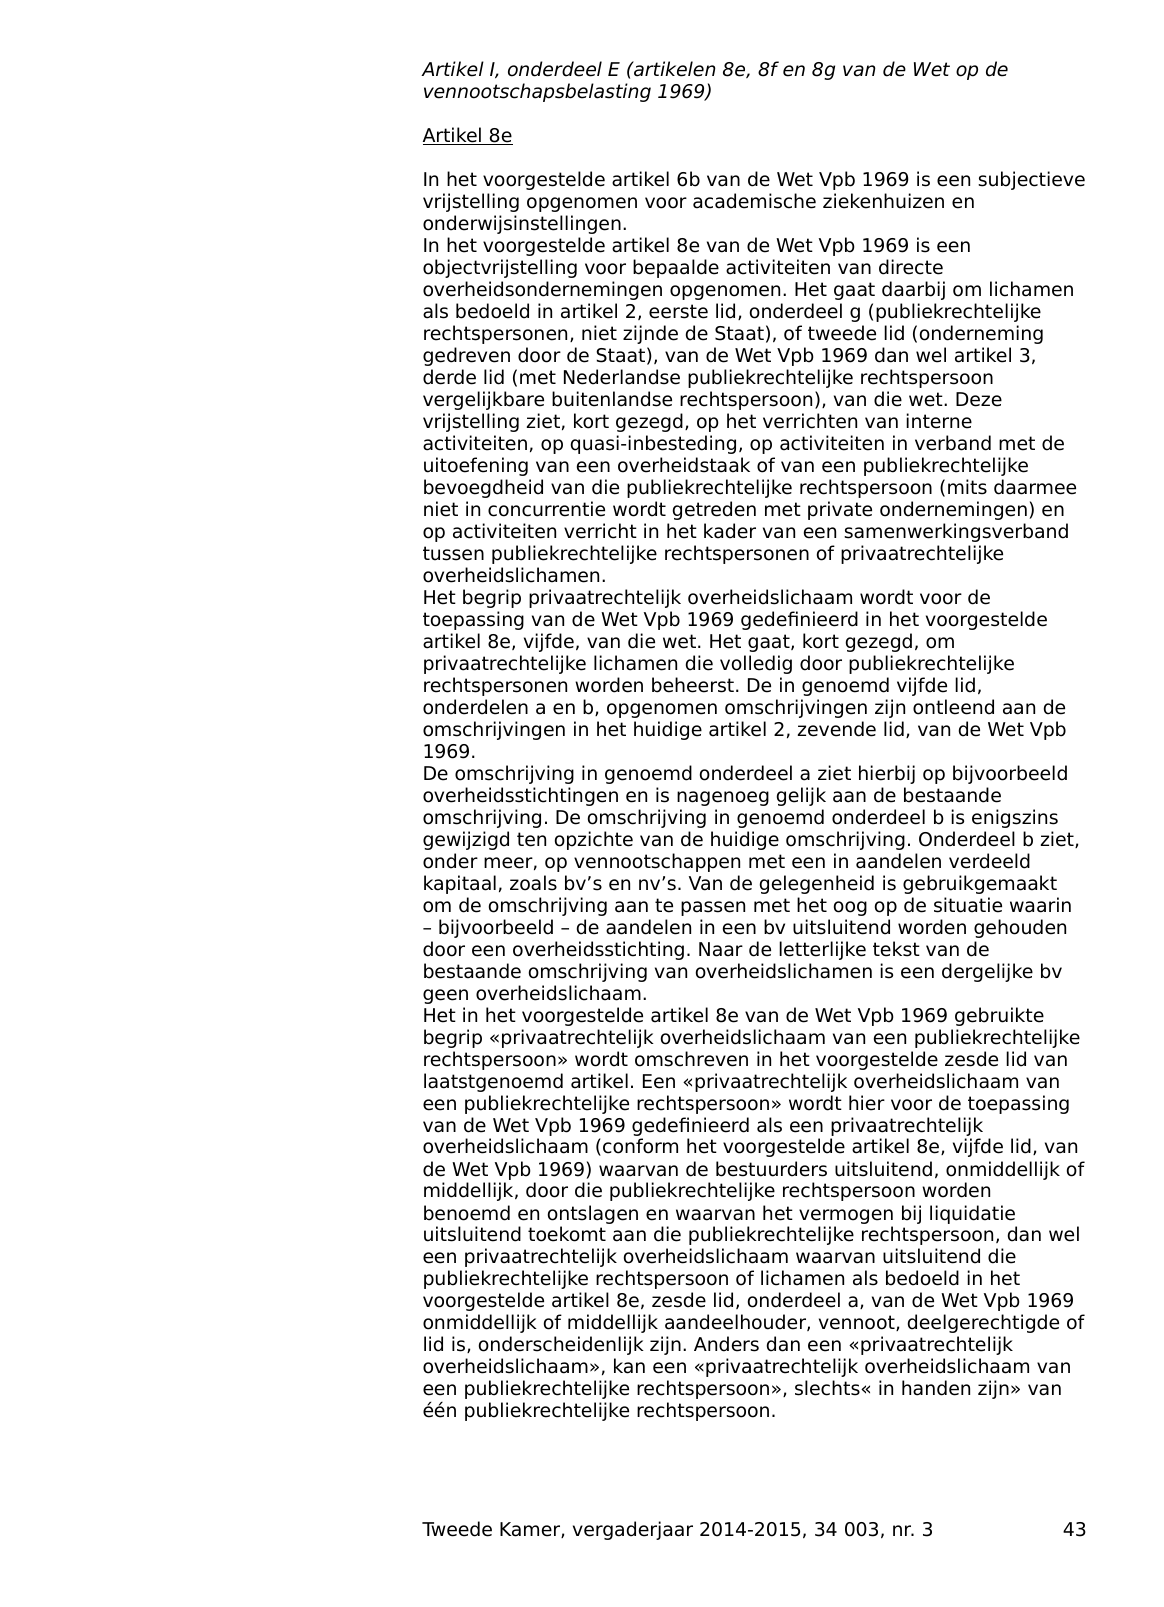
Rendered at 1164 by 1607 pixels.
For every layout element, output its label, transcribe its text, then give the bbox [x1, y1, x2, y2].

text Het in het voorgestelde artikel 8e van de Wet Vpb 1969 gebruikte begrip «privaatrechtelijk overheidslichaam van een publiekrechtelijke rechtspersoon» wordt omschreven in het voorgestelde zesde lid van laatstgenoemd artikel. Een «privaatrechtelijk overheidslichaam van een publiekrechtelijke rechtspersoon» wordt hier voor de toepassing van de Wet Vpb 1969 gedefinieerd als een privaatrechtelijk overheidslichaam (conform het voorgestelde artikel 8e, vijfde lid, van de Wet Vpb 1969) waarvan de bestuurders uitsluitend, onmiddellijk of middellijk, door die publiekrechtelijke rechtspersoon worden benoemd en ontslagen en waarvan het vermogen bij liquidatie uitsluitend toekomt aan die publiekrechtelijke rechtspersoon, dan wel een privaatrechtelijk overheidslichaam waarvan uitsluitend die publiekrechtelijke rechtspersoon of lichamen als bedoeld in het voorgestelde artikel 8e, zesde lid, onderdeel a, van de Wet Vpb 1969 onmiddellijk of middellijk aandeelhouder, vennoot, deelgerechtigde of lid is, onderscheidenlijk zijn. Anders dan een «privaatrechtelijk overheidslichaam», kan een «privaatrechtelijk overheidslichaam van een publiekrechtelijke rechtspersoon», slechts« in handen zijn» van één publiekrechtelijke rechtspersoon. [422, 1004, 1087, 1422]
text De omschrijving in genoemd onderdeel a ziet hierbij op bijvoorbeeld overheidsstichtingen en is nagenoeg gelijk aan de bestaande omschrijving. De omschrijving in genoemd onderdeel b is enigszins gewijzigd ten opzichte van de huidige omschrijving. Onderdeel b ziet, onder meer, op vennootschappen met een in aandelen verdeeld kapitaal, zoals bv’s en nv’s. Van de gelegenheid is gebruikgemaakt om de omschrijving aan te passen met het oog op de situatie waarin – bijvoorbeeld – de aandelen in een bv uitsluitend worden gehouden door een overheidsstichting. Naar de letterlijke tekst van de bestaande omschrijving van overheidslichamen is een dergelijke bv geen overheidslichaam. [422, 763, 1087, 1004]
text In het voorgestelde artikel 8e van de Wet Vpb 1969 is een objectvrijstelling voor bepaalde activiteiten van directe overheidsondernemingen opgenomen. Het gaat daarbij om lichamen als bedoeld in artikel 2, eerste lid, onderdeel g (publiekrechtelijke rechtspersonen, niet zijnde de Staat), of tweede lid (onderneming gedreven door de Staat), van de Wet Vpb 1969 dan wel artikel 3, derde lid (met Nederlandse publiekrechtelijke rechtspersoon vergelijkbare buitenlandse rechtspersoon), van die wet. Deze vrijstelling ziet, kort gezegd, op het verrichten van interne activiteiten, op quasi-inbesteding, op activiteiten in verband met de uitoefening van een overheidstaak of van een publiekrechtelijke bevoegdheid van die publiekrechtelijke rechtspersoon (mits daarmee niet in concurrentie wordt getreden met private ondernemingen) en op activiteiten verricht in het kader van een samenwerkingsverband tussen publiekrechtelijke rechtspersonen of privaatrechtelijke overheidslichamen. [422, 235, 1087, 587]
text Het begrip privaatrechtelijk overheidslichaam wordt voor de toepassing van de Wet Vpb 1969 gedefinieerd in het voorgestelde artikel 8e, vijfde, van die wet. Het gaat, kort gezegd, om privaatrechtelijke lichamen die volledig door publiekrechtelijke rechtspersonen worden beheerst. De in genoemd vijfde lid, onderdelen a en b, opgenomen omschrijvingen zijn ontleend aan de omschrijvingen in het huidige artikel 2, zevende lid, van de Wet Vpb 1969. [422, 587, 1087, 763]
text In het voorgestelde artikel 6b van de Wet Vpb 1969 is een subjectieve vrijstelling opgenomen voor academische ziekenhuizen en onderwijsinstellingen. [422, 169, 1087, 235]
subtitle Artikel I, onderdeel E (artikelen 8e, 8f en 8g van de Wet op de vennootschapsbelasting 1969) [422, 59, 1087, 103]
subtitle Artikel 8e [422, 125, 1087, 147]
